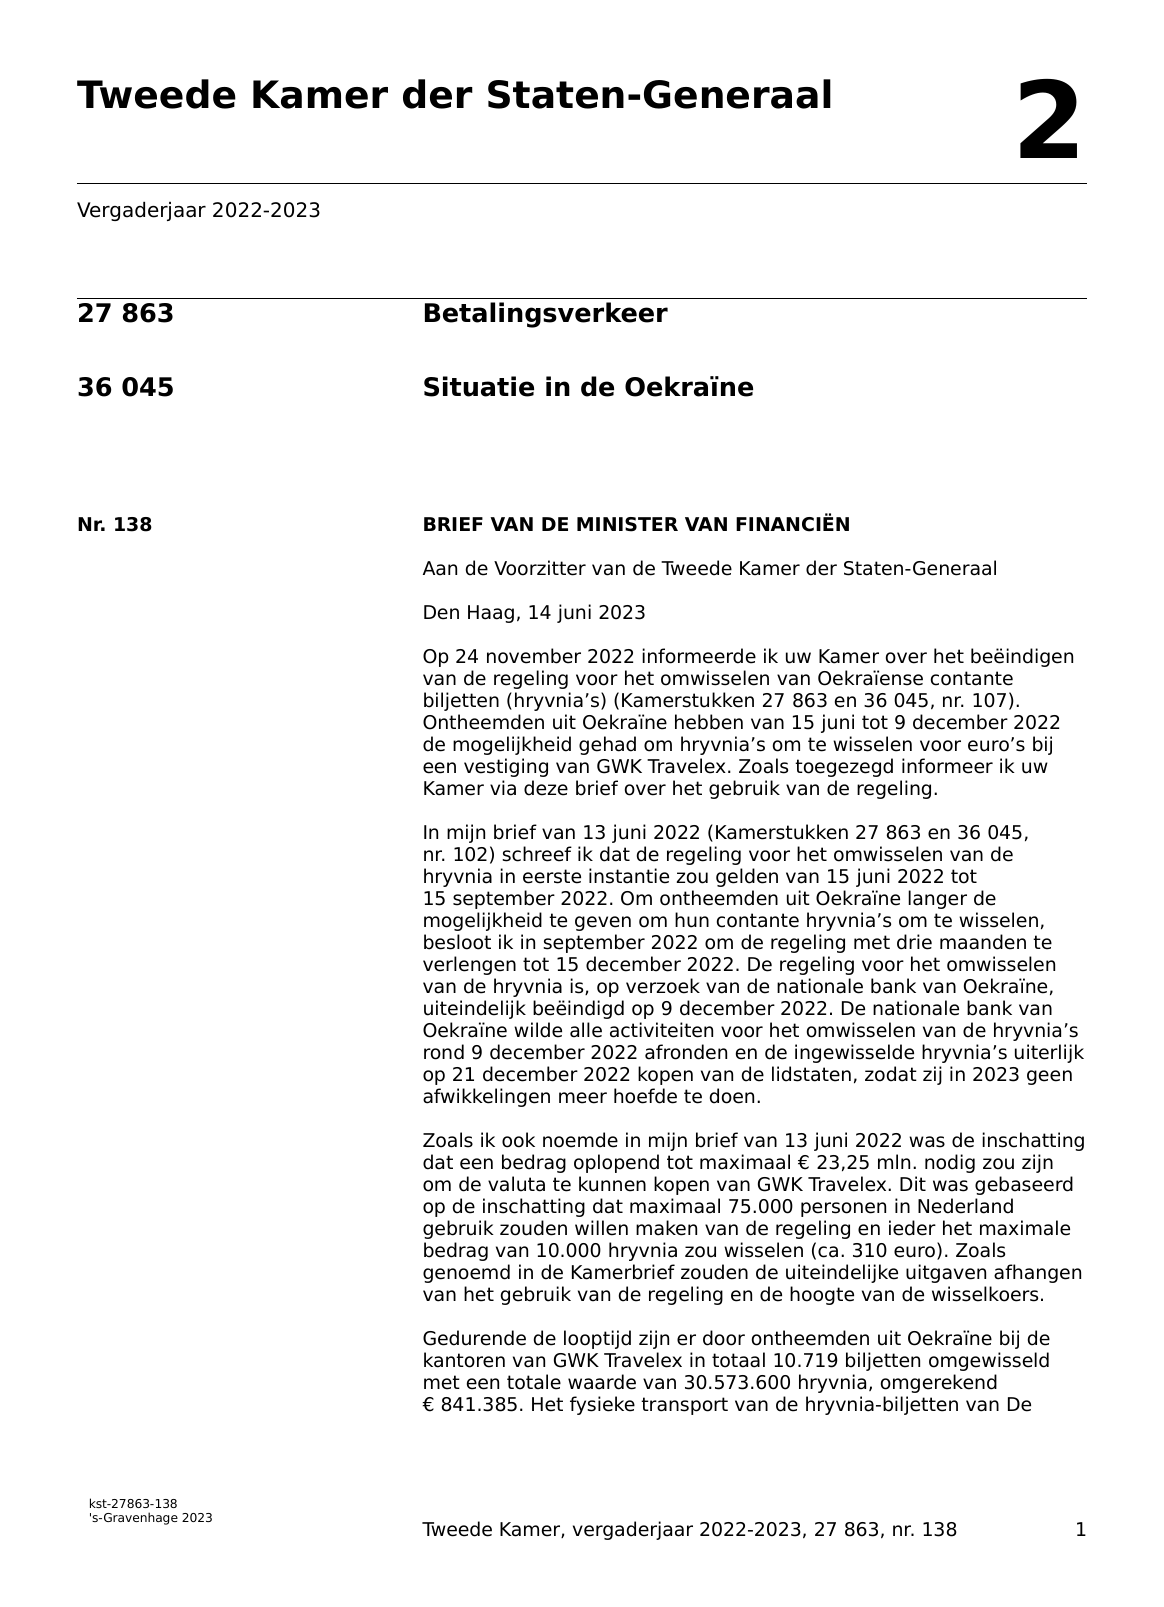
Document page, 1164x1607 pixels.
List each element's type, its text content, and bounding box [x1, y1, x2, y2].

text Gedurende de looptijd zijn er door ontheemden uit Oekraïne bij de kantoren van GWK Travelex in totaal 10.719 biljetten omgewisseld met een totale waarde van 30.573.600 hryvnia, omgerekend € 841.385. Het fysieke transport van de hryvnia-biljetten van De [422, 1328, 1087, 1416]
text kst-27863-138 [88, 1497, 323, 1511]
text 's-Gravenhage 2023 [88, 1511, 323, 1525]
text Op 24 november 2022 informeerde ik uw Kamer over het beëindigen van de regeling voor het omwisselen van Oekraïense contante biljetten (hryvnia’s) (Kamerstukken 27 863 en 36 045, nr. 107). Ontheemden uit Oekraïne hebben van 15 juni tot 9 december 2022 de mogelijkheid gehad om hryvnia’s om te wisselen voor euro’s bij een vestiging van GWK Travelex. Zoals toegezegd informeer ik uw Kamer via deze brief over het gebruik van de regeling. [422, 646, 1087, 800]
table_cell Vergaderjaar 2022-2023 [77, 184, 1087, 298]
text In mijn brief van 13 juni 2022 (Kamerstukken 27 863 en 36 045, nr. 102) schreef ik dat de regeling voor het omwisselen van de hryvnia in eerste instantie zou gelden van 15 juni 2022 tot 15 september 2022. Om ontheemden uit Oekraïne langer de mogelijkheid te geven om hun contante hryvnia’s om te wisselen, besloot ik in september 2022 om de regeling met drie maanden te verlengen tot 15 december 2022. De regeling voor het omwisselen van de hryvnia is, op verzoek van de nationale bank van Oekraïne, uiteindelijk beëindigd op 9 december 2022. De nationale bank van Oekraïne wilde alle activiteiten voor het omwisselen van de hryvnia’s rond 9 december 2022 afronden en de ingewisselde hryvnia’s uiterlijk op 21 december 2022 kopen van de lidstaten, zodat zij in 2023 geen afwikkelingen meer hoefde te doen. [422, 822, 1087, 1108]
table_header Tweede Kamer der Staten-Generaal [77, 59, 886, 183]
table_header 2 [886, 59, 1087, 183]
text Aan de Voorzitter van de Tweede Kamer der Staten-Generaal [422, 558, 1087, 580]
subtitle 36 045 Situatie in de Oekraïne [77, 373, 1087, 403]
subtitle 27 863 Betalingsverkeer [77, 299, 1087, 329]
text Zoals ik ook noemde in mijn brief van 13 juni 2022 was de inschatting dat een bedrag oplopend tot maximaal € 23,25 mln. nodig zou zijn om de valuta te kunnen kopen van GWK Travelex. Dit was gebaseerd op de inschatting dat maximaal 75.000 personen in Nederland gebruik zouden willen maken van de regeling en ieder het maximale bedrag van 10.000 hryvnia zou wisselen (ca. 310 euro). Zoals genoemd in de Kamerbrief zouden de uiteindelijke uitgaven afhangen van het gebruik van de regeling en de hoogte van de wisselkoers. [422, 1130, 1087, 1306]
text Den Haag, 14 juni 2023 [422, 602, 1087, 624]
subtitle Nr. 138 BRIEF VAN DE MINISTER VAN FINANCIËN [77, 514, 1087, 536]
